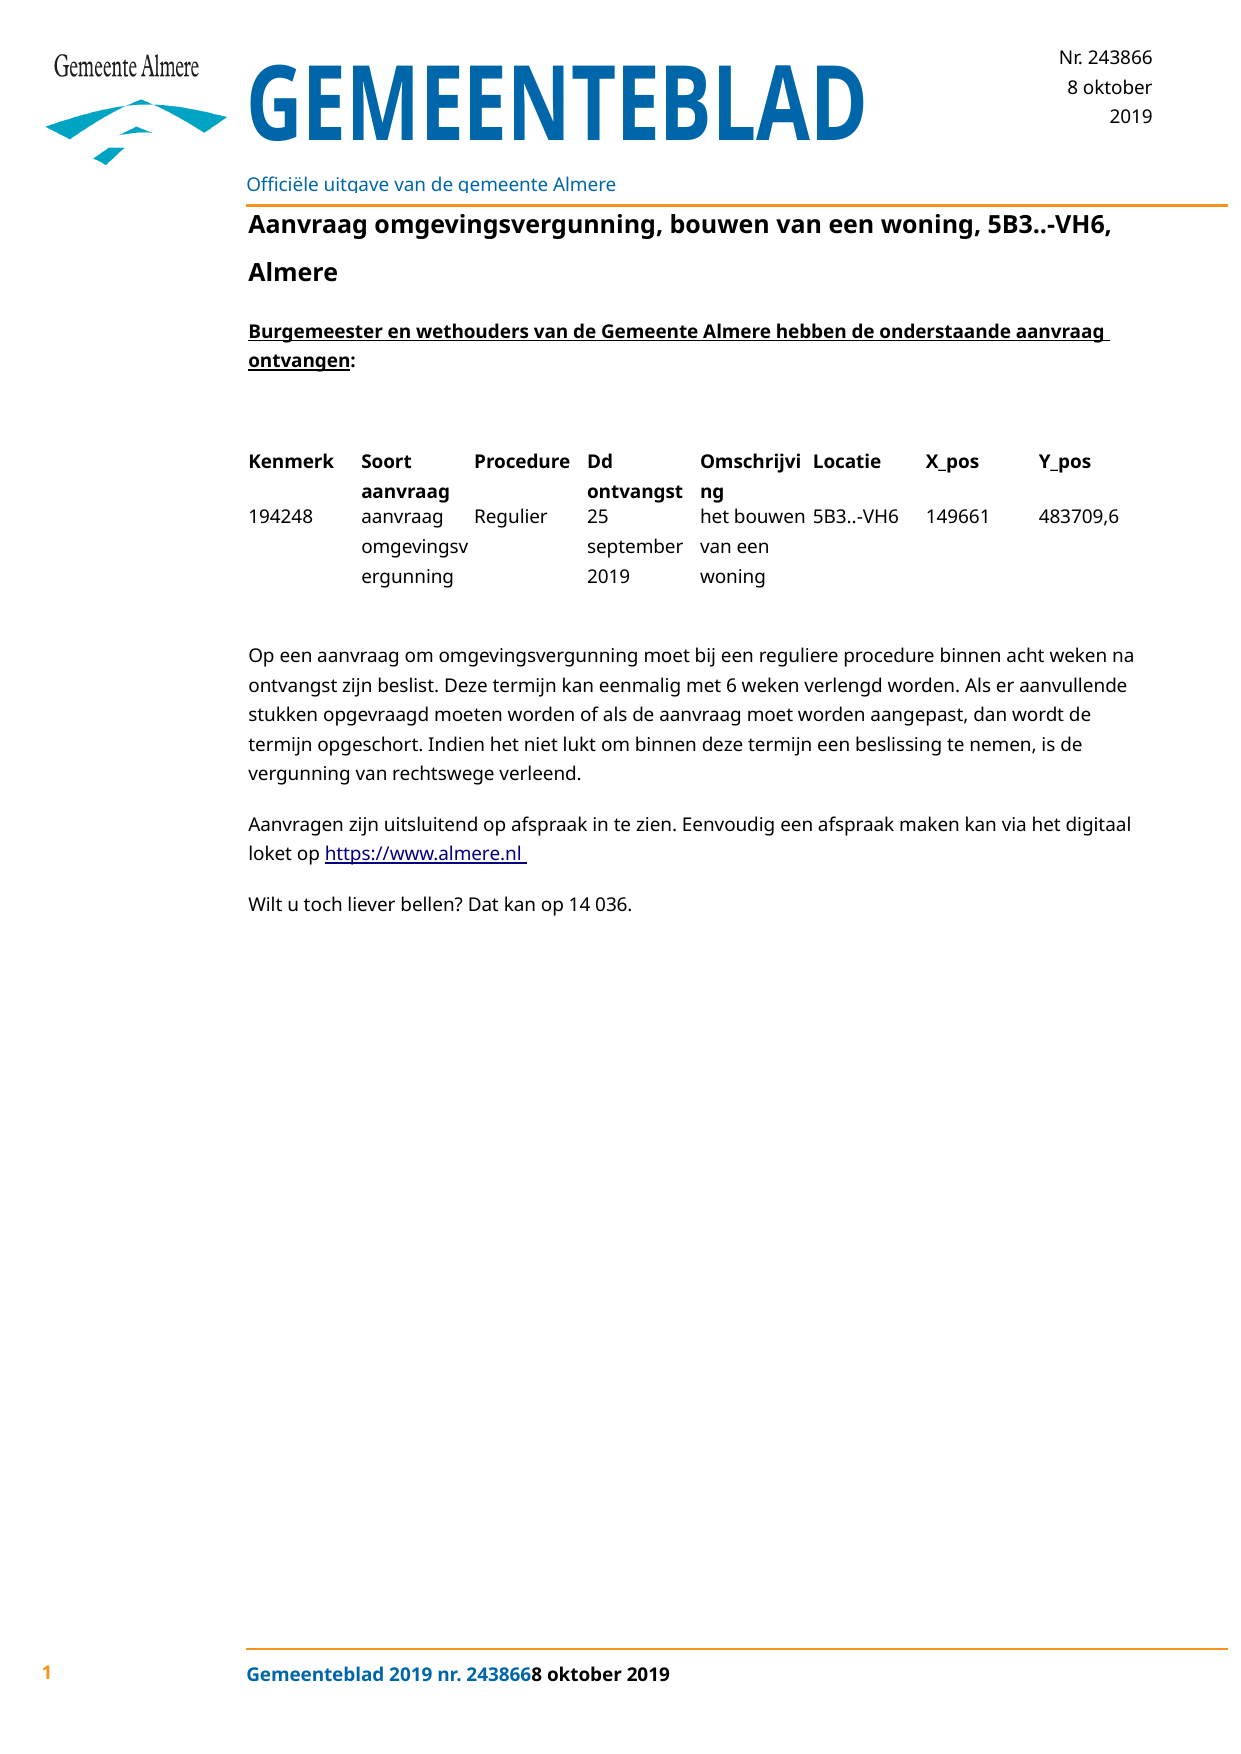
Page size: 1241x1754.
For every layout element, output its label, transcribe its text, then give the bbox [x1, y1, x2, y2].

text Aanvraag omgevingsvergunning, bouwen van een woning, 5B3..-VH6, Almere [248, 207, 1152, 288]
table_cell het bouwen van een woning [700, 504, 813, 589]
text Aanvragen zijn uitsluitend op afspraak in te zien. Eenvoudig een afspraak maken kan via het digitaal loket op https://www.almere.nl [248, 811, 1152, 866]
table_header Locatie [813, 449, 926, 504]
table_header Soort aanvraag [361, 449, 474, 504]
table_header X_pos [926, 449, 1038, 504]
text Op een aanvraag om omgevingsvergunning moet bij een reguliere procedure binnen acht weken na ontvangst zijn beslist. Deze termijn kan eenmalig met 6 weken verlengd worden. Als er aanvullende stukken opgevraagd moeten worden of als de aanvraag moet worden aangepast, dan wordt de termijn opgeschort. Indien het niet lukt om binnen deze termijn een beslissing te nemen, is de vergunning van rechtswege verleend. [248, 642, 1152, 786]
picture [41, 47, 231, 172]
table_cell 194248 [248, 504, 361, 589]
table_header Kenmerk [248, 449, 361, 504]
table_header Dd ontvangst [587, 449, 700, 504]
table_cell 483709,6 [1039, 504, 1152, 589]
text Wilt u toch liever bellen? Dat kan op 14 036. [248, 891, 1152, 917]
table_header Y_pos [1039, 449, 1152, 504]
table_cell aanvraag omgevingsvergunning [361, 504, 474, 589]
table_header Procedure [474, 449, 587, 504]
table_cell 25 september 2019 [587, 504, 700, 589]
table_cell 149661 [926, 504, 1038, 589]
table_cell Regulier [474, 504, 587, 589]
table_header Omschrijving [700, 449, 813, 504]
text Burgemeester en wethouders van de Gemeente Almere hebben de onderstaande aanvraag ontvangen: [248, 318, 1152, 373]
table_cell 5B3..-VH6 [813, 504, 926, 589]
